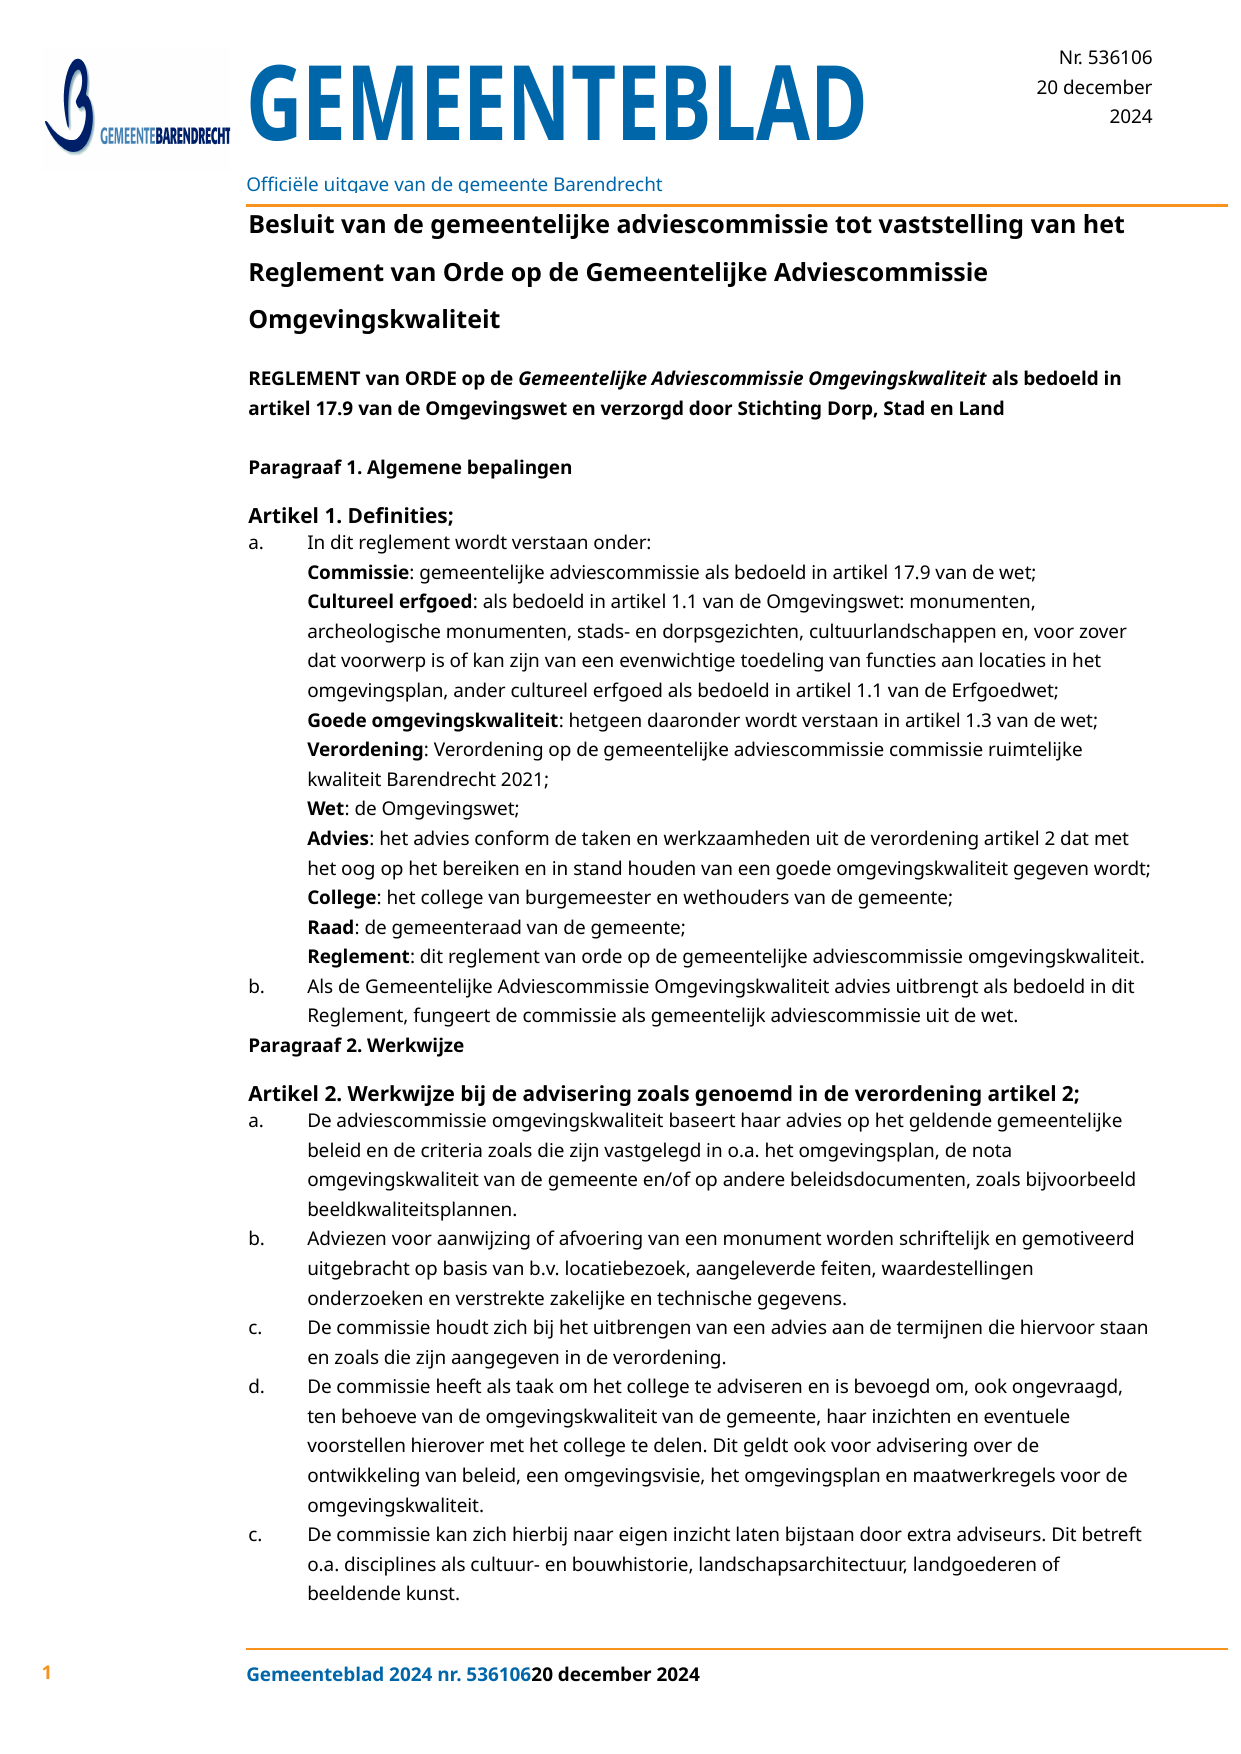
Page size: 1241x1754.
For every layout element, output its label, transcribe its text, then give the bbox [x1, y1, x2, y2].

text Artikel 1. Definities; [248, 501, 1152, 529]
list Commissie: gemeentelijke adviescommissie als bedoeld in artikel 17.9 van de wet; [248, 559, 1152, 584]
text Paragraaf 1. Algemene bepalingen [248, 454, 1152, 480]
list Adviezen voor aanwijzing of afvoering van een monument worden schriftelijk en gemotiveerd uitgebracht op basis van b.v. locatiebezoek, aangeleverde feiten, waardestellingen onderzoeken en verstrekte zakelijke en technische gegevens. [248, 1226, 1152, 1310]
text Paragraaf 2. Werkwijze [248, 1032, 1152, 1058]
list Wet: de Omgevingswet; [248, 796, 1152, 821]
list Reglement: dit reglement van orde op de gemeentelijke adviescommissie omgevingskwaliteit. [248, 943, 1152, 969]
list Cultureel erfgoed: als bedoeld in artikel 1.1 van de Omgevingswet: monumenten, archeologische monumenten, stads- en dorpsgezichten, cultuurlandschappen en, voor zover dat voorwerp is of kan zijn van een evenwichtige toedeling van functies aan locaties in het omgevingsplan, ander cultureel erfgoed als bedoeld in artikel 1.1 van de Erfgoedwet; [248, 588, 1152, 703]
list Raad: de gemeenteraad van de gemeente; [248, 914, 1152, 939]
list Goede omgevingskwaliteit: hetgeen daaronder wordt verstaan in artikel 1.3 van de wet; [248, 707, 1152, 732]
list In dit reglement wordt verstaan onder: [248, 529, 1152, 555]
picture [41, 47, 231, 172]
list Verordening: Verordening op de gemeentelijke adviescommissie commissie ruimtelijke kwaliteit Barendrecht 2021; [248, 736, 1152, 792]
list De adviescommissie omgevingskwaliteit baseert haar advies op het geldende gemeentelijke beleid en de criteria zoals die zijn vastgelegd in o.a. het omgevingsplan, de nota omgevingskwaliteit van de gemeente en/of op andere beleidsdocumenten, zoals bijvoorbeeld beeldkwaliteitsplannen. [248, 1107, 1152, 1222]
text REGLEMENT van ORDE op de Gemeentelijke Adviescommissie Omgevingskwaliteit als bedoeld in artikel 17.9 van de Omgevingswet en verzorgd door Stichting Dorp, Stad en Land [248, 366, 1152, 421]
list Als de Gemeentelijke Adviescommissie Omgevingskwaliteit advies uitbrengt als bedoeld in dit Reglement, fungeert de commissie als gemeentelijk adviescommissie uit de wet. [248, 973, 1152, 1028]
list College: het college van burgemeester en wethouders van de gemeente; [248, 884, 1152, 910]
list De commissie heeft als taak om het college te adviseren en is bevoegd om, ook ongevraagd, ten behoeve van de omgevingskwaliteit van de gemeente, haar inzichten en eventuele voorstellen hierover met het college te delen. Dit geldt ook voor advisering over de ontwikkeling van beleid, een omgevingsvisie, het omgevingsplan en maatwerkregels voor de omgevingskwaliteit. [248, 1373, 1152, 1517]
list Advies: het advies conform de taken en werkzaamheden uit de verordening artikel 2 dat met het oog op het bereiken en in stand houden van een goede omgevingskwaliteit gegeven wordt; [248, 825, 1152, 880]
text Artikel 2. Werkwijze bij de advisering zoals genoemd in de verordening artikel 2; [248, 1079, 1152, 1107]
text Besluit van de gemeentelijke adviescommissie tot vaststelling van het Reglement van Orde op de Gemeentelijke Adviescommissie Omgevingskwaliteit [248, 207, 1152, 336]
list De commissie kan zich hierbij naar eigen inzicht laten bijstaan door extra adviseurs. Dit betreft o.a. disciplines als cultuur- en bouwhistorie, landschapsarchitectuur, landgoederen of beeldende kunst. [248, 1521, 1152, 1606]
list De commissie houdt zich bij het uitbrengen van een advies aan de termijnen die hiervoor staan en zoals die zijn aangegeven in de verordening. [248, 1314, 1152, 1369]
